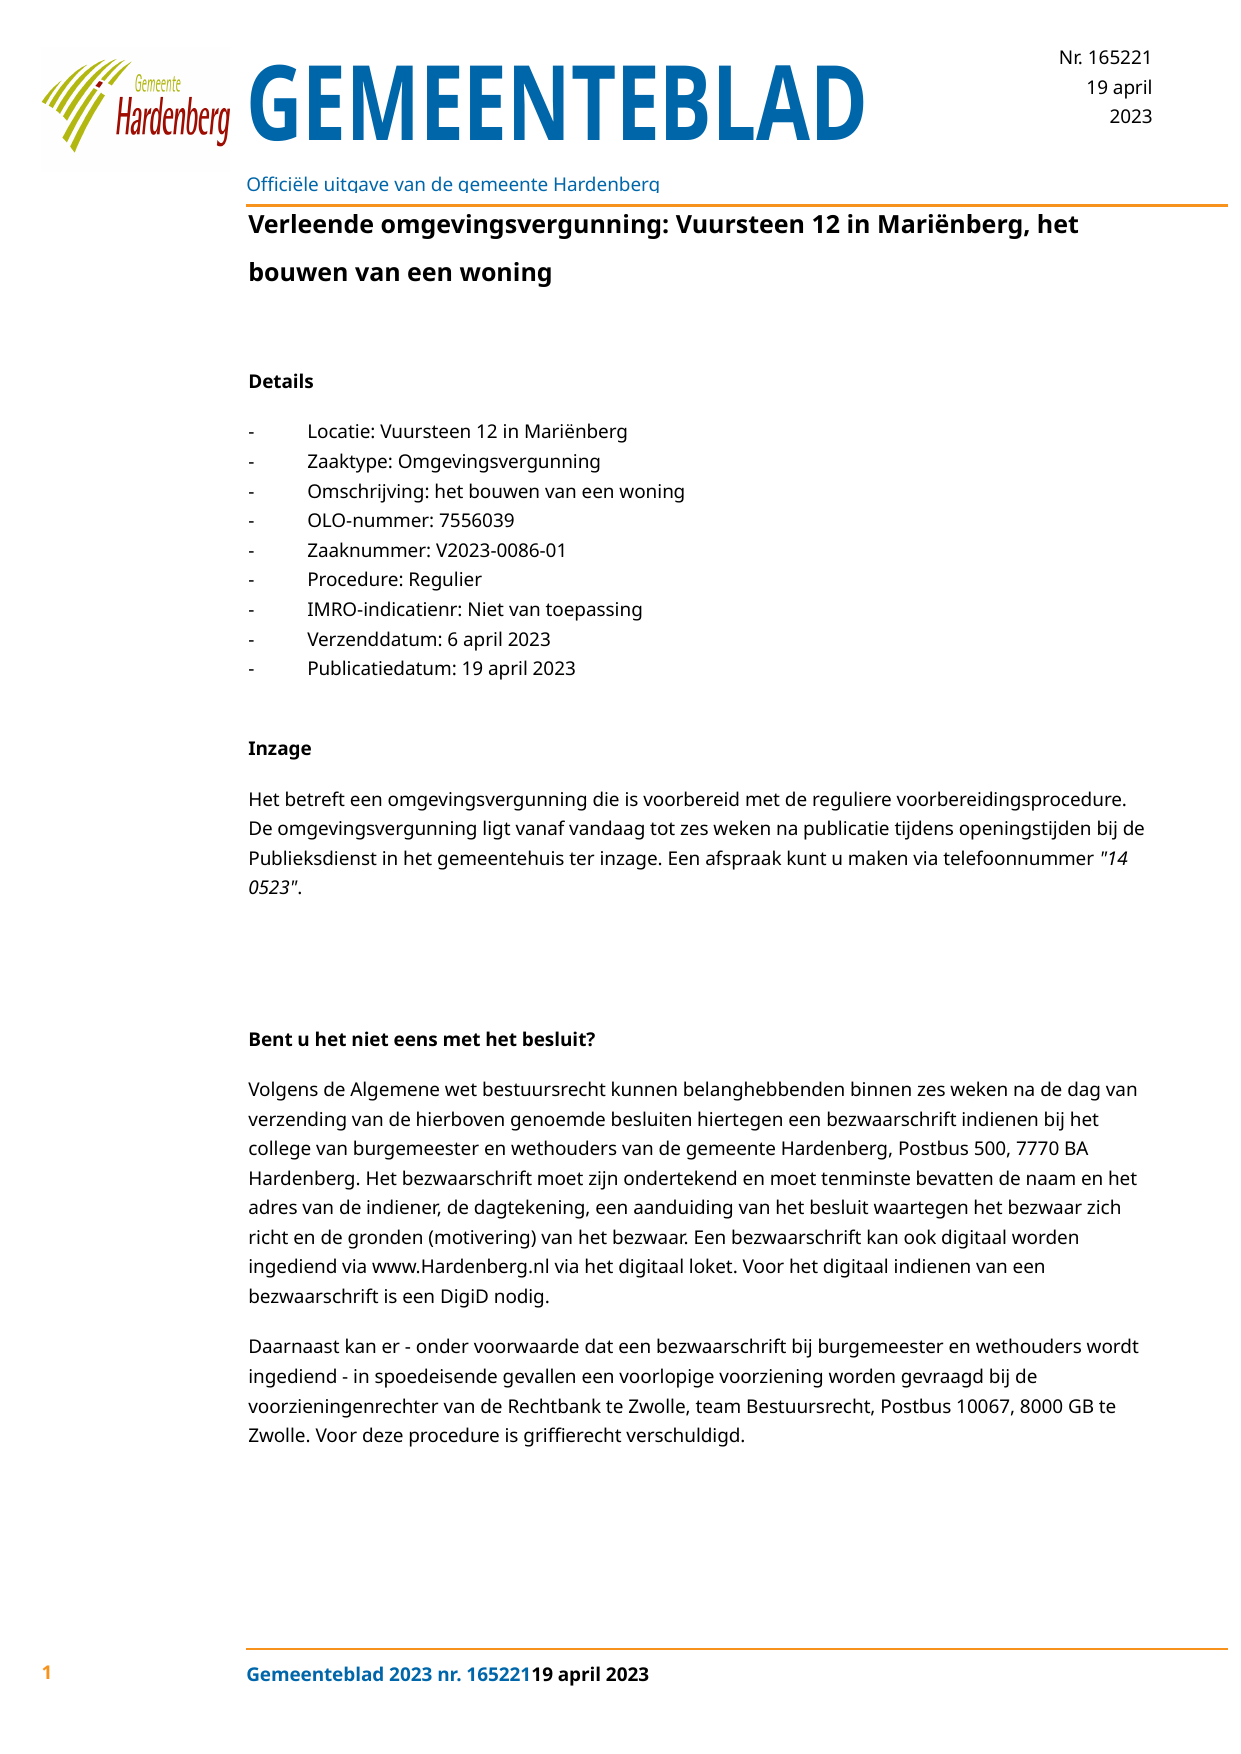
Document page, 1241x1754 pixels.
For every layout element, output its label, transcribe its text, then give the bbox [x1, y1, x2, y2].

list OLO-nummer: 7556039 [248, 507, 1152, 533]
list Zaaknummer: V2023-0086-01 [248, 537, 1152, 563]
list IMRO-indicatienr: Niet van toepassing [248, 596, 1152, 622]
text Details [248, 368, 1152, 394]
list Zaaktype: Omgevingsvergunning [248, 448, 1152, 474]
list Verzenddatum: 6 april 2023 [248, 626, 1152, 652]
picture [41, 47, 231, 172]
list Locatie: Vuursteen 12 in Mariënberg [248, 419, 1152, 444]
text Bent u het niet eens met het besluit? [248, 1026, 1152, 1052]
list Procedure: Regulier [248, 567, 1152, 592]
text Daarnaast kan er - onder voorwaarde dat een bezwaarschrift bij burgemeester en wethouders wordt ingediend - in spoedeisende gevallen een voorlopige voorziening worden gevraagd bij de voorzieningenrechter van de Rechtbank te Zwolle, team Bestuursrecht, Postbus 10067, 8000 GB te Zwolle. Voor deze procedure is griffierecht verschuldigd. [248, 1334, 1152, 1448]
list Publicatiedatum: 19 april 2023 [248, 655, 1152, 681]
text Inzage [248, 735, 1152, 761]
text Het betreft een omgevingsvergunning die is voorbereid met de reguliere voorbereidingsprocedure. De omgevingsvergunning ligt vanaf vandaag tot zes weken na publicatie tijdens openingstijden bij de Publieksdienst in het gemeentehuis ter inzage. Een afspraak kunt u maken via telefoonnummer "14 0523". [248, 786, 1152, 900]
text Volgens de Algemene wet bestuursrecht kunnen belanghebbenden binnen zes weken na de dag van verzending van de hierboven genoemde besluiten hiertegen een bezwaarschrift indienen bij het college van burgemeester en wethouders van de gemeente Hardenberg, Postbus 500, 7770 BA Hardenberg. Het bezwaarschrift moet zijn ondertekend en moet tenminste bevatten de naam en het adres van de indiener, de dagtekening, een aanduiding van het besluit waartegen het bezwaar zich richt en de gronden (motivering) van het bezwaar. Een bezwaarschrift kan ook digitaal worden ingediend via www.Hardenberg.nl via het digitaal loket. Voor het digitaal indienen van een bezwaarschrift is een DigiD nodig. [248, 1076, 1152, 1309]
text Verleende omgevingsvergunning: Vuursteen 12 in Mariënberg, het bouwen van een woning [248, 207, 1152, 288]
list Omschrijving: het bouwen van een woning [248, 478, 1152, 504]
